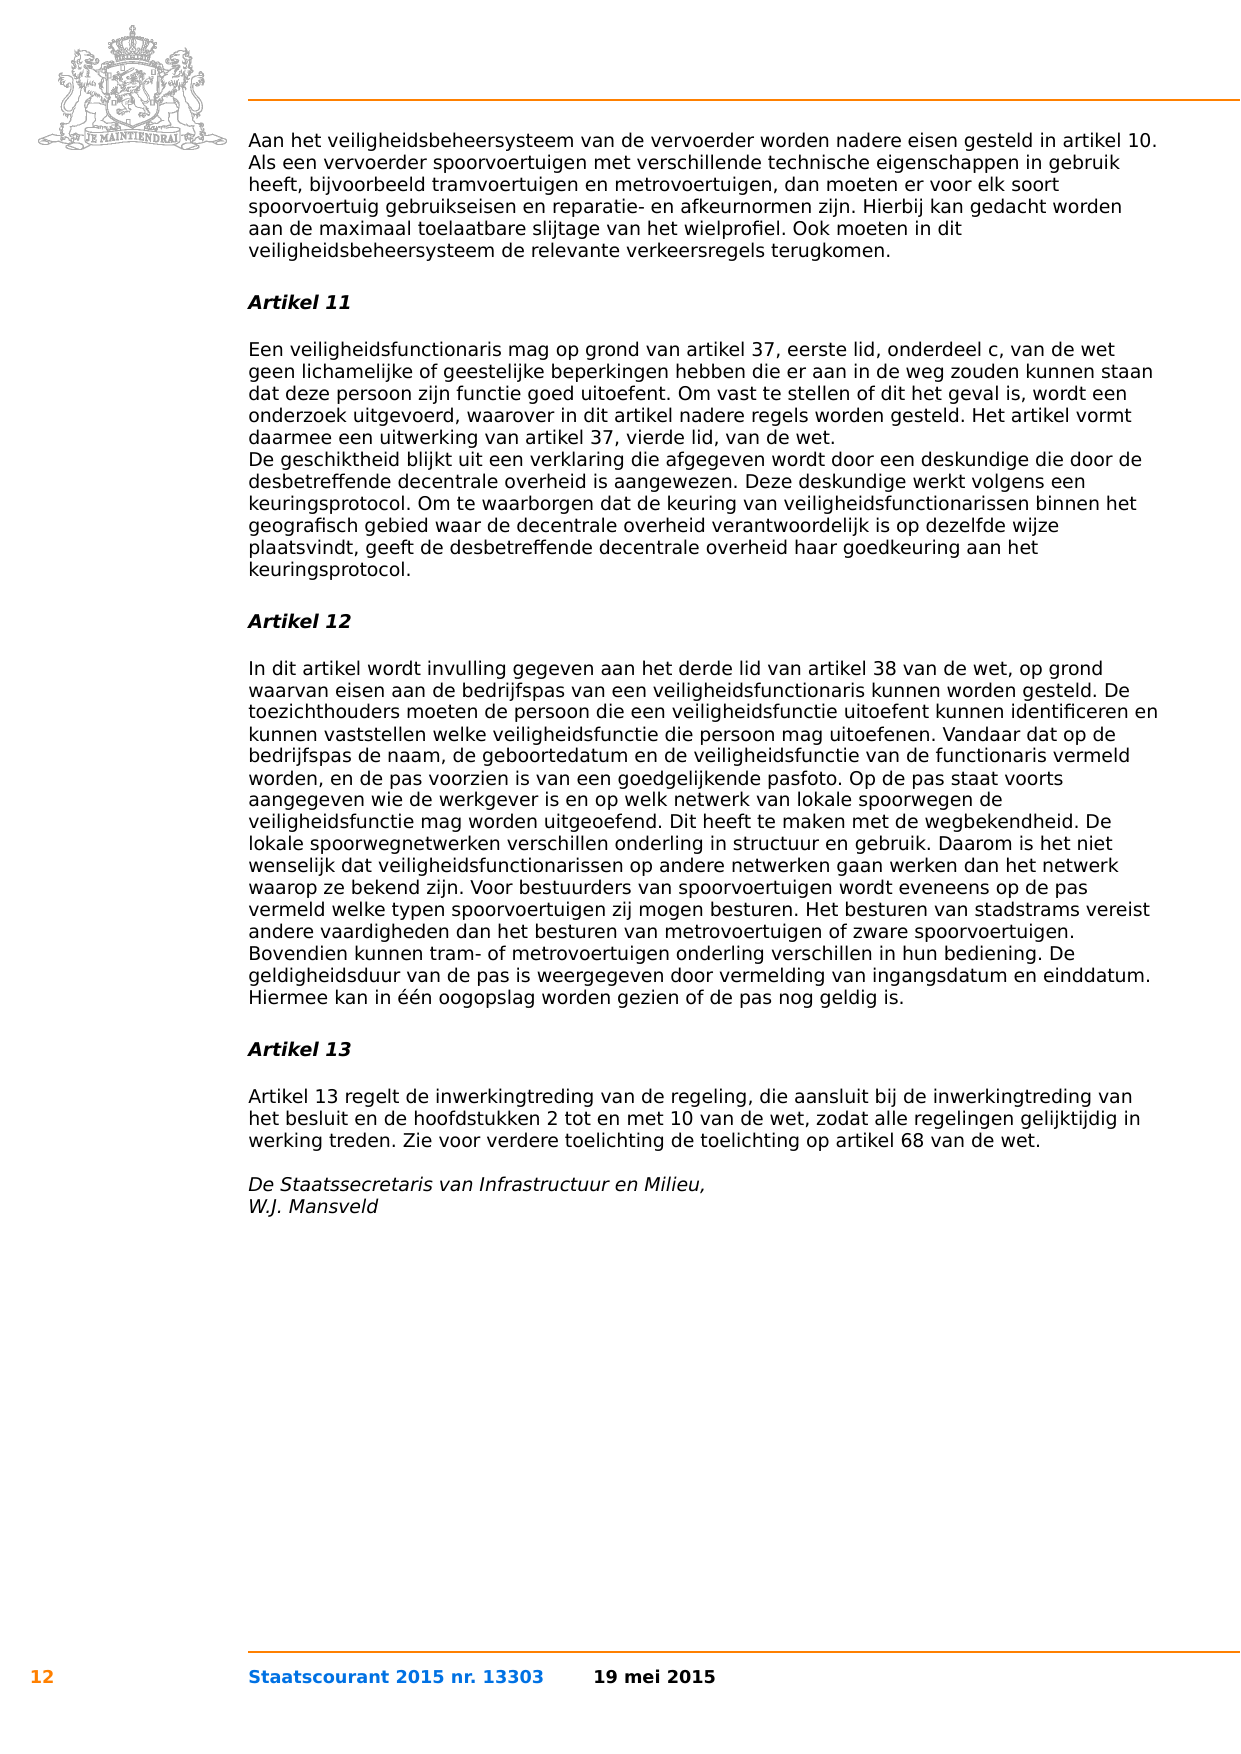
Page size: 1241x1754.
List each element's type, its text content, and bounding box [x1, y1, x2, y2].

text De Staatssecretaris van Infrastructuur en Milieu, W.J. Mansveld [248, 1174, 1163, 1218]
subtitle Artikel 13 [248, 1039, 1163, 1061]
subtitle Artikel 12 [248, 611, 1163, 632]
text De geschiktheid blijkt uit een verklaring die afgegeven wordt door een deskundige die door de desbetreffende decentrale overheid is aangewezen. Deze deskundige werkt volgens een keuringsprotocol. Om te waarborgen dat de keuring van veiligheidsfunctionarissen binnen het geografisch gebied waar de decentrale overheid verantwoordelijk is op dezelfde wijze plaatsvindt, geeft de desbetreffende decentrale overheid haar goedkeuring aan het keuringsprotocol. [248, 449, 1163, 581]
picture [38, 25, 227, 150]
text In dit artikel wordt invulling gegeven aan het derde lid van artikel 38 van de wet, op grond waarvan eisen aan de bedrijfspas van een veiligheidsfunctionaris kunnen worden gesteld. De toezichthouders moeten de persoon die een veiligheidsfunctie uitoefent kunnen identificeren en kunnen vaststellen welke veiligheidsfunctie die persoon mag uitoefenen. Vandaar dat op de bedrijfspas de naam, de geboortedatum en de veiligheidsfunctie van de functionaris vermeld worden, en de pas voorzien is van een goedgelijkende pasfoto. Op de pas staat voorts aangegeven wie de werkgever is en op welk netwerk van lokale spoorwegen de veiligheidsfunctie mag worden uitgeoefend. Dit heeft te maken met de wegbekendheid. De lokale spoorwegnetwerken verschillen onderling in structuur en gebruik. Daarom is het niet wenselijk dat veiligheidsfunctionarissen op andere netwerken gaan werken dan het netwerk waarop ze bekend zijn. Voor bestuurders van spoorvoertuigen wordt eveneens op de pas vermeld welke typen spoorvoertuigen zij mogen besturen. Het besturen van stadstrams vereist andere vaardigheden dan het besturen van metrovoertuigen of zware spoorvoertuigen. Bovendien kunnen tram- of metrovoertuigen onderling verschillen in hun bediening. De geldigheidsduur van de pas is weergegeven door vermelding van ingangsdatum en einddatum. Hiermee kan in één oogopslag worden gezien of de pas nog geldig is. [248, 657, 1163, 1009]
text Artikel 13 regelt de inwerkingtreding van de regeling, die aansluit bij de inwerkingtreding van het besluit en de hoofdstukken 2 tot en met 10 van de wet, zodat alle regelingen gelijktijdig in werking treden. Zie voor verdere toelichting de toelichting op artikel 68 van de wet. [248, 1086, 1163, 1152]
text Aan het veiligheidsbeheersysteem van de vervoerder worden nadere eisen gesteld in artikel 10. Als een vervoerder spoorvoertuigen met verschillende technische eigenschappen in gebruik heeft, bijvoorbeeld tramvoertuigen en metrovoertuigen, dan moeten er voor elk soort spoorvoertuig gebruikseisen en reparatie- en afkeurnormen zijn. Hierbij kan gedacht worden aan de maximaal toelaatbare slijtage van het wielprofiel. Ook moeten in dit veiligheidsbeheersysteem de relevante verkeersregels terugkomen. [248, 130, 1163, 262]
text Een veiligheidsfunctionaris mag op grond van artikel 37, eerste lid, onderdeel c, van de wet geen lichamelijke of geestelijke beperkingen hebben die er aan in de weg zouden kunnen staan dat deze persoon zijn functie goed uitoefent. Om vast te stellen of dit het geval is, wordt een onderzoek uitgevoerd, waarover in dit artikel nadere regels worden gesteld. Het artikel vormt daarmee een uitwerking van artikel 37, vierde lid, van de wet. [248, 339, 1163, 449]
subtitle Artikel 11 [248, 292, 1163, 314]
